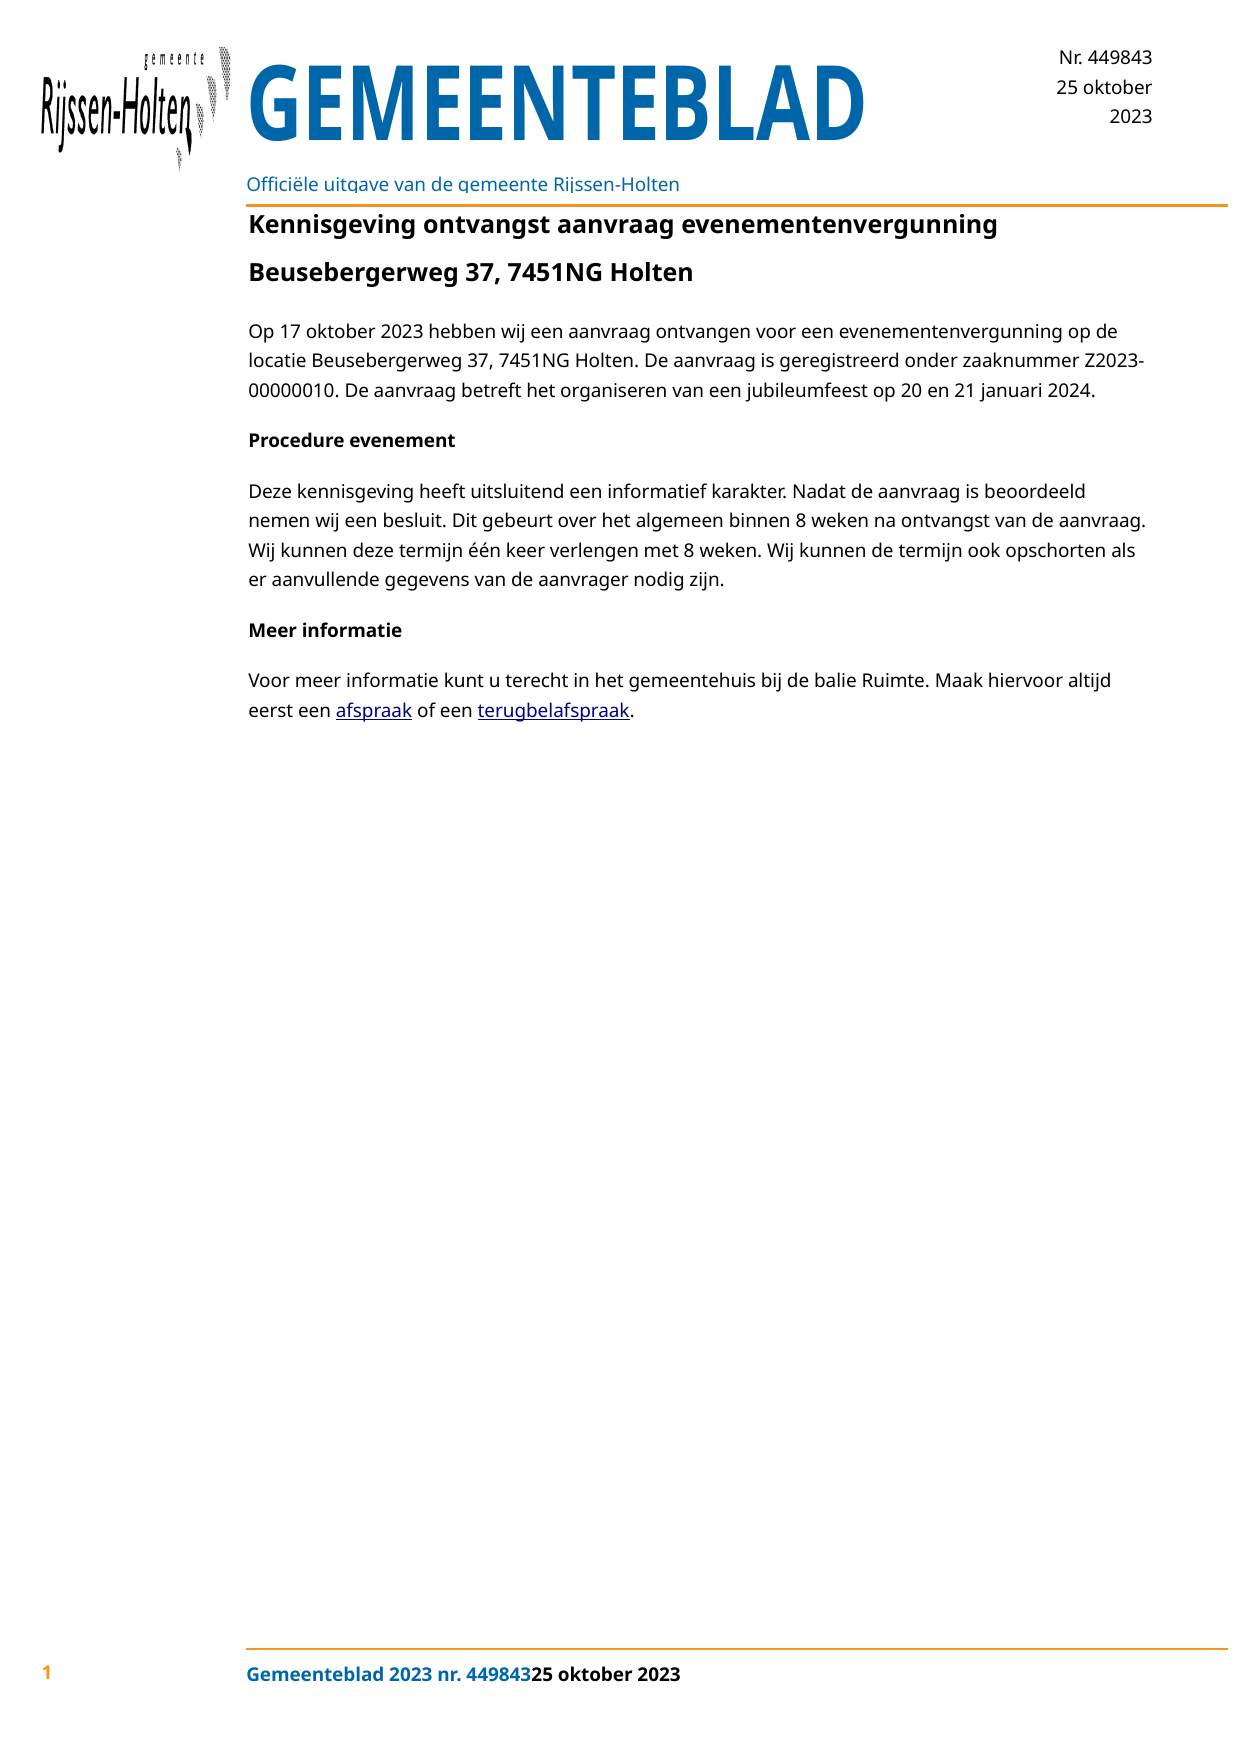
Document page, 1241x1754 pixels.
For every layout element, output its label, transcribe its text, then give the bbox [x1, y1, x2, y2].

text Kennisgeving ontvangst aanvraag evenementenvergunning Beusebergerweg 37, 7451NG Holten [248, 207, 1152, 288]
text Procedure evenement [248, 427, 1152, 453]
text Voor meer informatie kunt u terecht in het gemeentehuis bij de balie Ruimte. Maak hiervoor altijd eerst een afspraak of een terugbelafspraak. [248, 667, 1152, 723]
text Deze kennisgeving heeft uitsluitend een informatief karakter. Nadat de aanvraag is beoordeeld nemen wij een besluit. Dit gebeurt over het algemeen binnen 8 weken na ontvangst van de aanvraag. Wij kunnen deze termijn één keer verlengen met 8 weken. Wij kunnen de termijn ook opschorten als er aanvullende gegevens van de aanvrager nodig zijn. [248, 478, 1152, 592]
text Op 17 oktober 2023 hebben wij een aanvraag ontvangen voor een evenementenvergunning op de locatie Beusebergerweg 37, 7451NG Holten. De aanvraag is geregistreerd onder zaaknummer Z2023-00000010. De aanvraag betreft het organiseren van een jubileumfeest op 20 en 21 januari 2024. [248, 318, 1152, 403]
text Meer informatie [248, 617, 1152, 643]
picture [41, 47, 231, 172]
